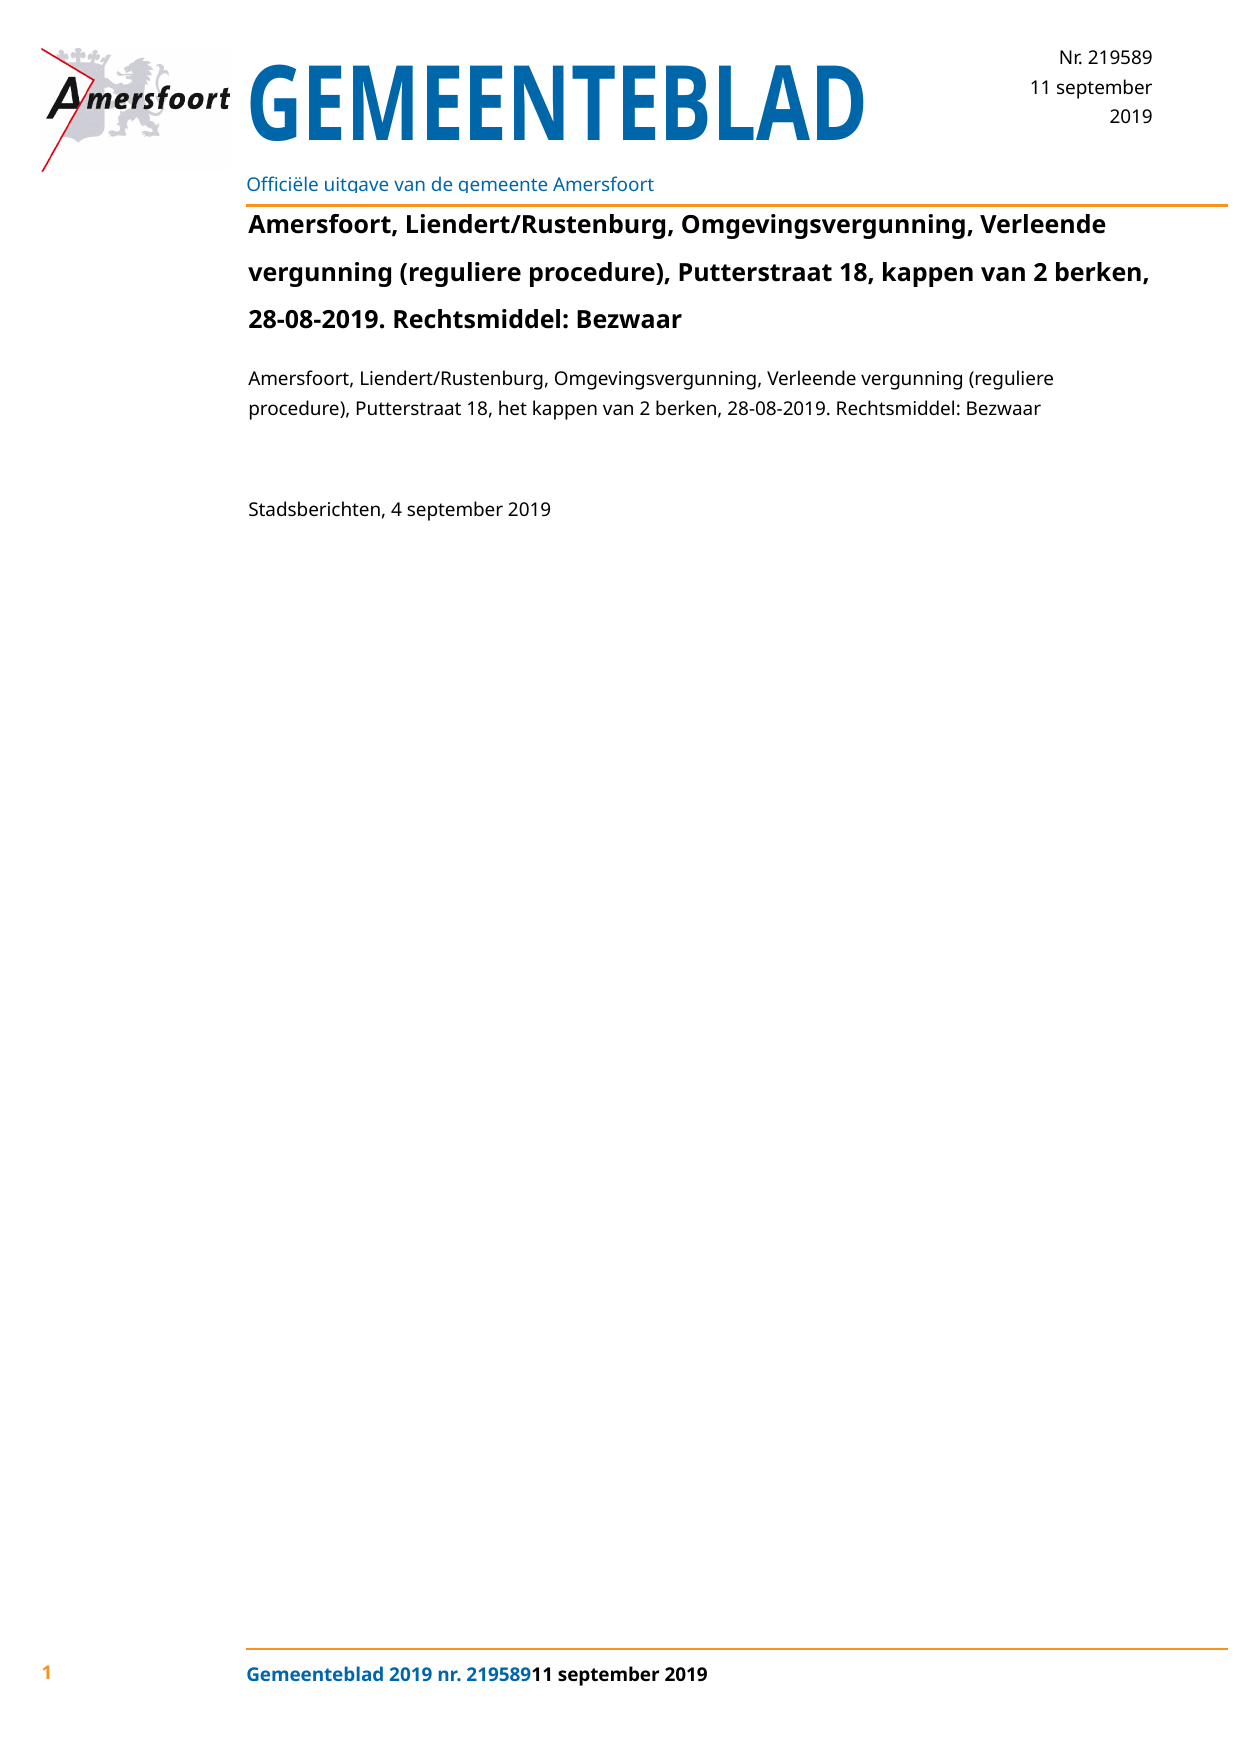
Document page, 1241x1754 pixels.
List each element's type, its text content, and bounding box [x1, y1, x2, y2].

text Amersfoort, Liendert/Rustenburg, Omgevingsvergunning, Verleende vergunning (reguliere procedure), Putterstraat 18, kappen van 2 berken, 28-08-2019. Rechtsmiddel: Bezwaar [248, 207, 1152, 336]
text Amersfoort, Liendert/Rustenburg, Omgevingsvergunning, Verleende vergunning (reguliere procedure), Putterstraat 18, het kappen van 2 berken, 28-08-2019. Rechtsmiddel: Bezwaar [248, 366, 1152, 421]
text Stadsberichten, 4 september 2019 [248, 496, 1152, 522]
picture [41, 47, 231, 172]
